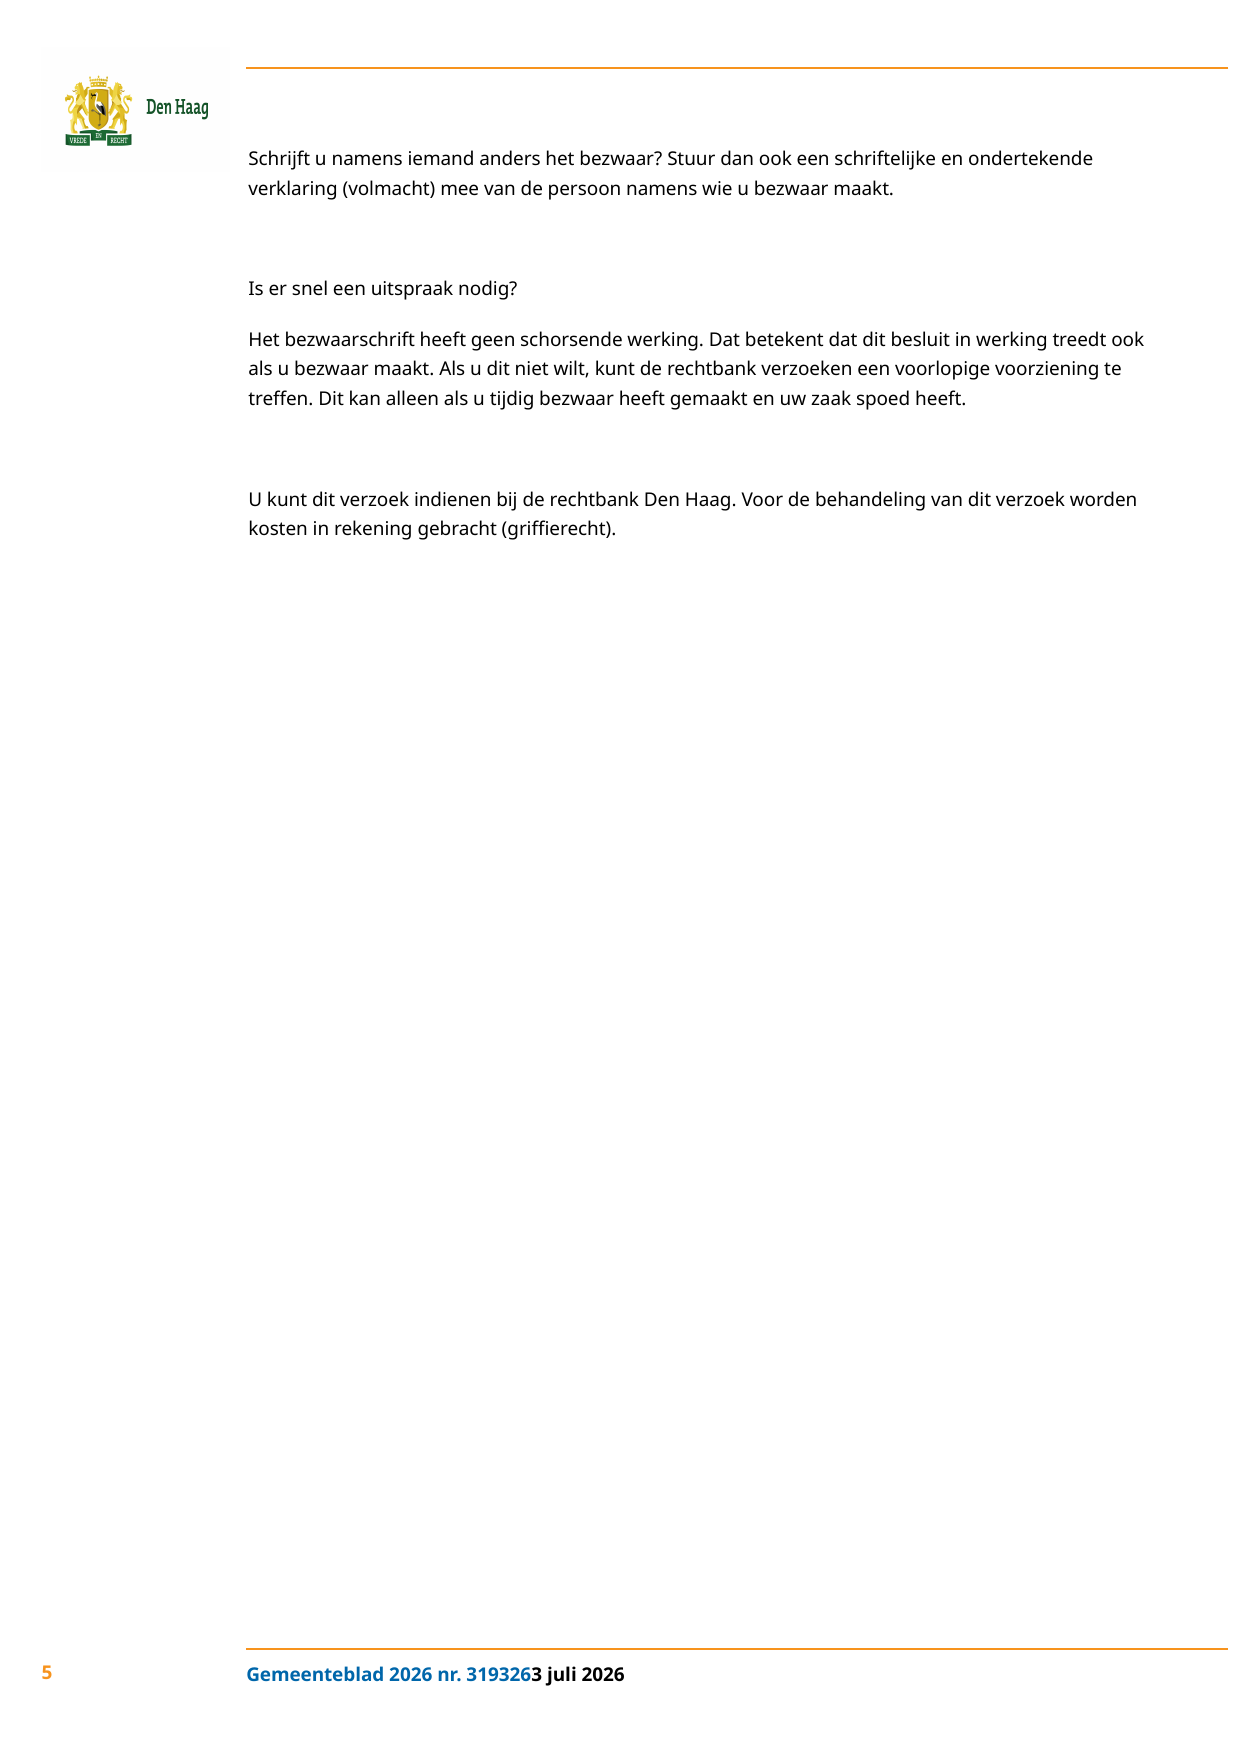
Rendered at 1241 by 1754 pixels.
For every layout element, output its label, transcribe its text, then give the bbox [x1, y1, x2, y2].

text Schrijft u namens iemand anders het bezwaar? Stuur dan ook een schriftelijke en ondertekende verklaring (volmacht) mee van de persoon namens wie u bezwaar maakt. [248, 145, 1152, 201]
picture [41, 47, 231, 172]
text Is er snel een uitspraak nodig? [248, 276, 1152, 301]
text U kunt dit verzoek indienen bij de rechtbank Den Haag. Voor de behandeling van dit verzoek worden kosten in rekening gebracht (griffierecht). [248, 486, 1152, 541]
text Het bezwaarschrift heeft geen schorsende werking. Dat betekent dat dit besluit in werking treedt ook als u bezwaar maakt. Als u dit niet wilt, kunt de rechtbank verzoeken een voorlopige voorziening te treffen. Dit kan alleen als u tijdig bezwaar heeft gemaakt en uw zaak spoed heeft. [248, 326, 1152, 411]
